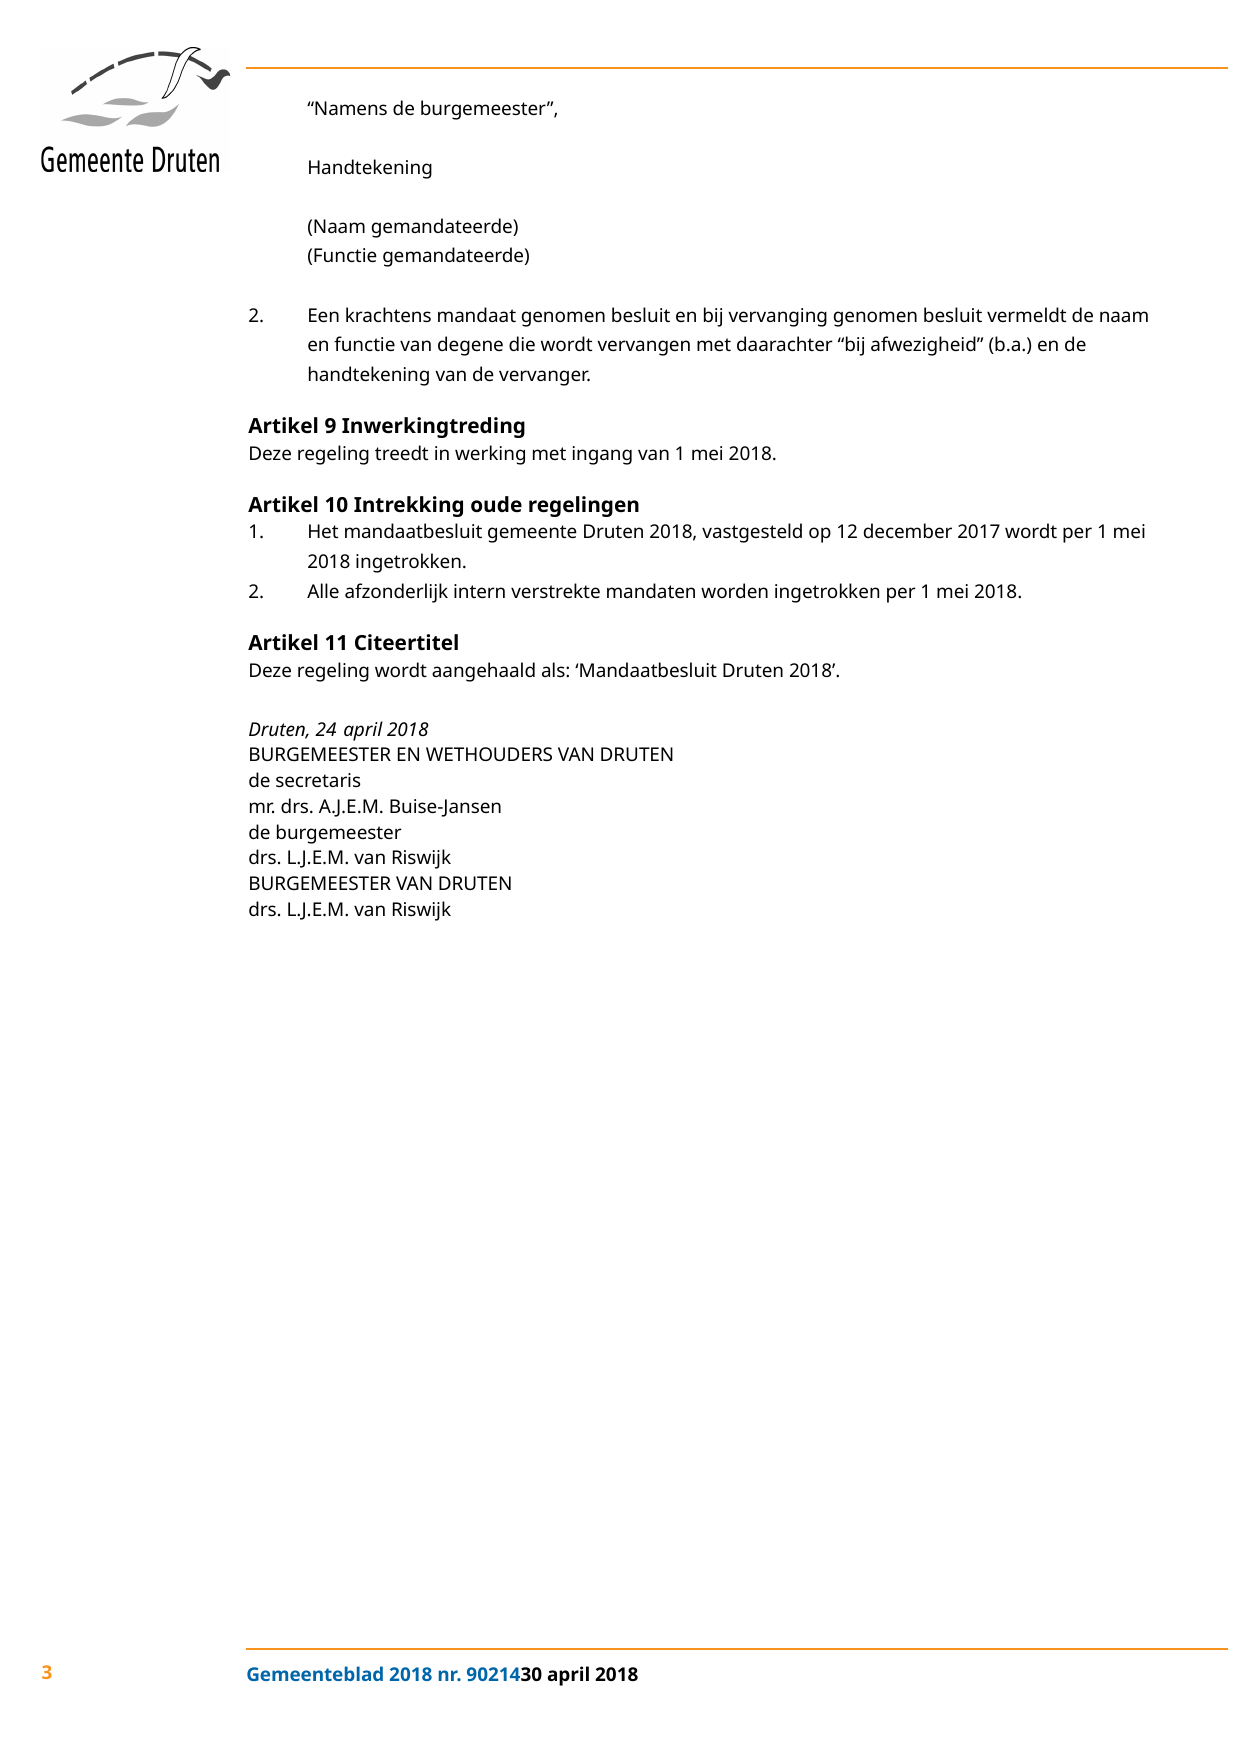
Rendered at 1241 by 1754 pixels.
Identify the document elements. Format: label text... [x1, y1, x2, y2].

list (Functie gemandateerde) [248, 243, 1152, 268]
text drs. L.J.E.M. van Riswijk [248, 844, 1152, 870]
list Een krachtens mandaat genomen besluit en bij vervanging genomen besluit vermeldt de naam en functie van degene die wordt vervangen met daarachter “bij afwezigheid” (b.a.) en de handtekening van de vervanger. [248, 302, 1152, 387]
list Alle afzonderlijk intern verstrekte mandaten worden ingetrokken per 1 mei 2018. [248, 578, 1152, 604]
text Deze regeling treedt in werking met ingang van 1 mei 2018. [248, 440, 1152, 466]
text Artikel 11 Citeertitel [248, 628, 1152, 657]
text drs. L.J.E.M. van Riswijk [248, 896, 1152, 922]
text BURGEMEESTER EN WETHOUDERS VAN DRUTEN [248, 742, 1152, 767]
picture [41, 47, 231, 172]
text Artikel 10 Intrekking oude regelingen [248, 490, 1152, 519]
text Artikel 9 Inwerkingtreding [248, 411, 1152, 440]
list Handtekening [248, 154, 1152, 180]
text Deze regeling wordt aangehaald als: ‘Mandaatbesluit Druten 2018’. [248, 657, 1152, 682]
list Het mandaatbesluit gemeente Druten 2018, vastgesteld op 12 december 2017 wordt per 1 mei 2018 ingetrokken. [248, 519, 1152, 574]
text BURGEMEESTER VAN DRUTEN [248, 870, 1152, 896]
text mr. drs. A.J.E.M. Buise-Jansen [248, 793, 1152, 819]
list (Naam gemandateerde) [248, 213, 1152, 239]
text de secretaris [248, 767, 1152, 793]
list “Namens de burgemeester”, [248, 95, 1152, 121]
text Druten, 24 april 2018 [248, 716, 1152, 742]
text de burgemeester [248, 819, 1152, 844]
